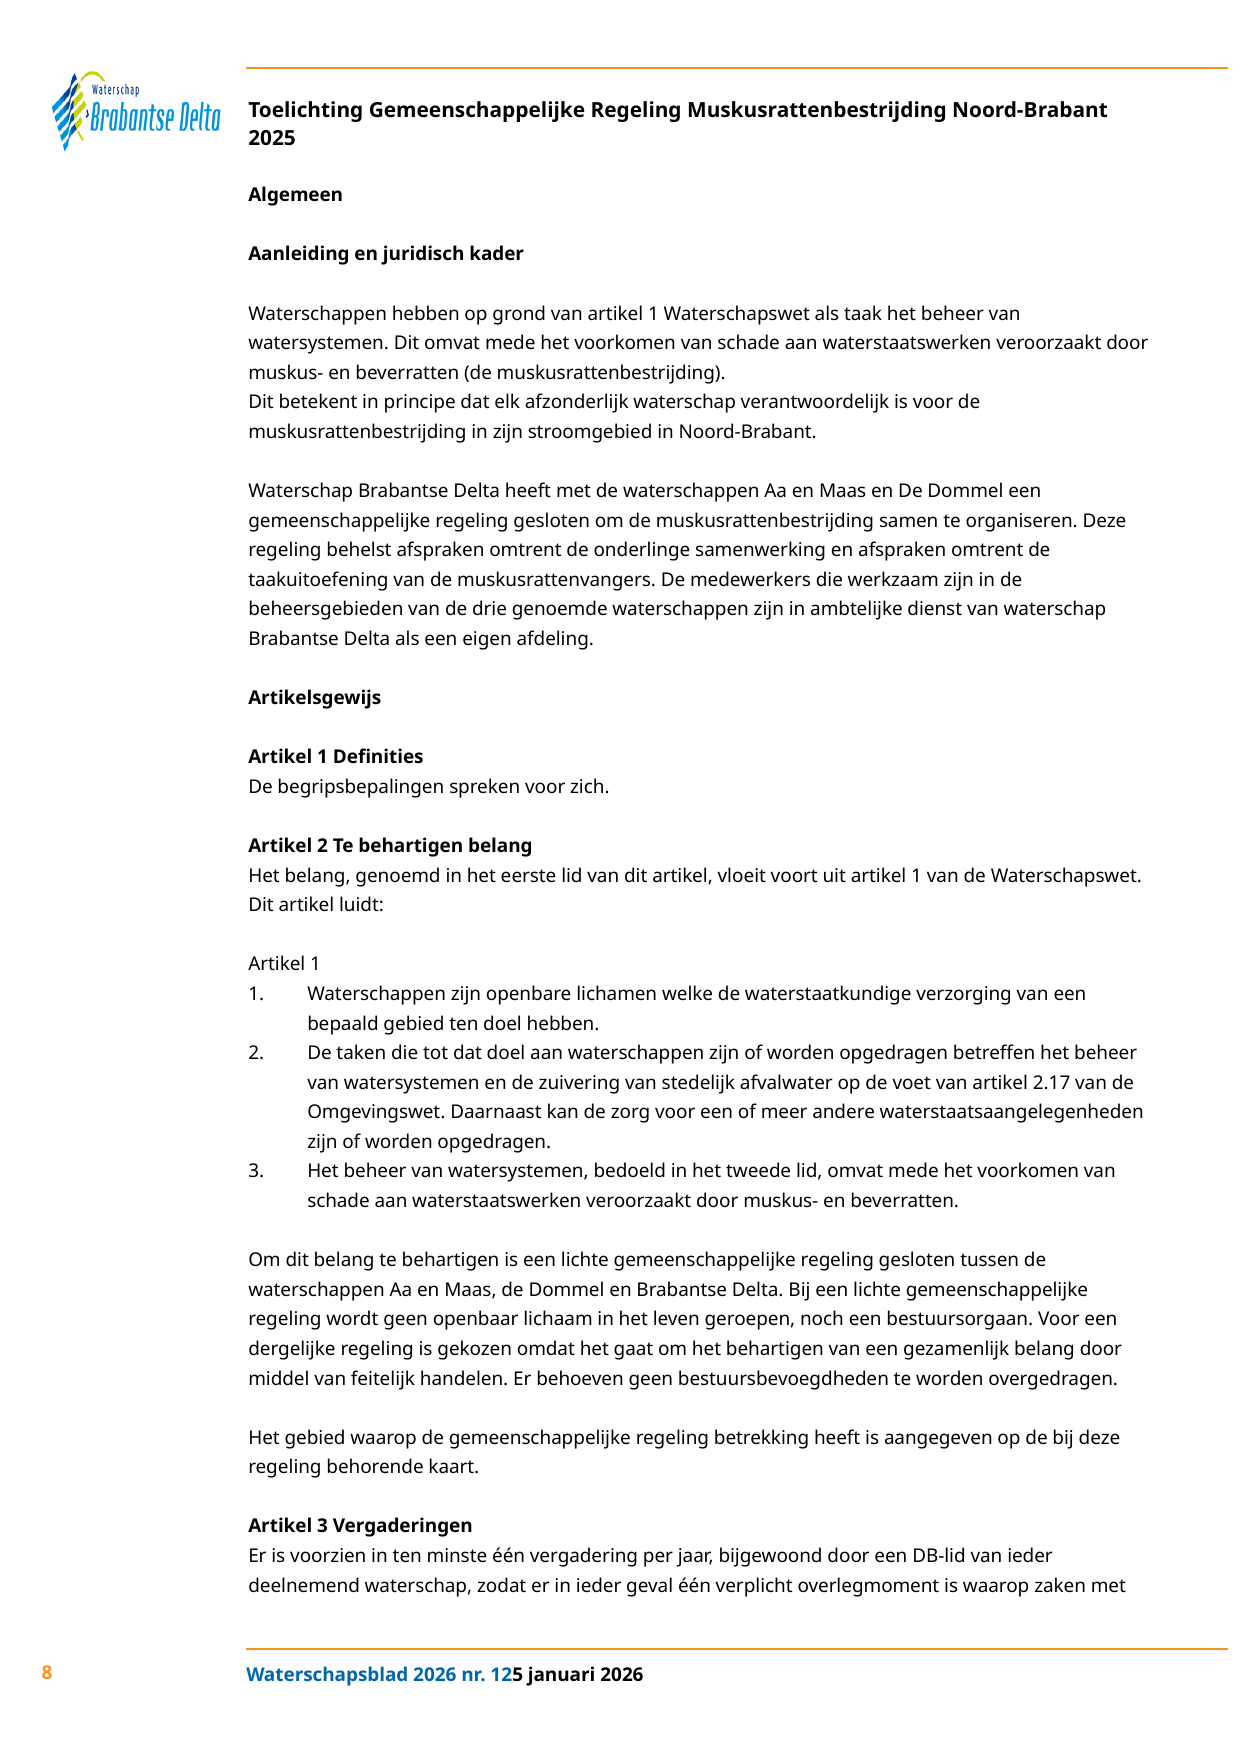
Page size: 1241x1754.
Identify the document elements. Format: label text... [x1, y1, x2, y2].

text Aanleiding en juridisch kader [248, 241, 1152, 266]
text Waterschap Brabantse Delta heeft met de waterschappen Aa en Maas en De Dommel een gemeenschappelijke regeling gesloten om de muskusrattenbestrijding samen te organiseren. Deze regeling behelst afspraken omtrent de onderlinge samenwerking en afspraken omtrent de taakuitoefening van de muskusrattenvangers. De medewerkers die werkzaam zijn in de beheersgebieden van de drie genoemde waterschappen zijn in ambtelijke dienst van waterschap Brabantse Delta als een eigen afdeling. [248, 477, 1152, 651]
text Om dit belang te behartigen is een lichte gemeenschappelijke regeling gesloten tussen de waterschappen Aa en Maas, de Dommel en Brabantse Delta. Bij een lichte gemeenschappelijke regeling wordt geen openbaar lichaam in het leven geroepen, noch een bestuursorgaan. Voor een dergelijke regeling is gekozen omdat het gaat om het behartigen van een gezamenlijk belang door middel van feitelijk handelen. Er behoeven geen bestuursbevoegdheden te worden overgedragen. [248, 1246, 1152, 1390]
text Algemeen [248, 181, 1152, 207]
text Het gebied waarop de gemeenschappelijke regeling betrekking heeft is aangegeven op de bij deze regeling behorende kaart. [248, 1424, 1152, 1479]
text Artikel 2 Te behartigen belang [248, 832, 1152, 858]
text Waterschappen hebben op grond van artikel 1 Waterschapswet als taak het beheer van watersystemen. Dit omvat mede het voorkomen van schade aan waterstaatswerken veroorzaakt door muskus- en beverratten (de muskusrattenbestrijding). [248, 300, 1152, 384]
text Artikel 3 Vergaderingen [248, 1513, 1152, 1538]
text Artikelsgewijs [248, 684, 1152, 710]
list Het beheer van watersystemen, bedoeld in het tweede lid, omvat mede het voorkomen van schade aan waterstaatswerken veroorzaakt door muskus- en beverratten. [248, 1158, 1152, 1213]
list De taken die tot dat doel aan waterschappen zijn of worden opgedragen betreffen het beheer van watersystemen en de zuivering van stedelijk afvalwater op de voet van artikel 2.17 van de Omgevingswet. Daarnaast kan de zorg voor een of meer andere waterstaatsaangelegenheden zijn of worden opgedragen. [248, 1039, 1152, 1154]
list Waterschappen zijn openbare lichamen welke de waterstaatkundige verzorging van een bepaald gebied ten doel hebben. [248, 980, 1152, 1035]
text Artikel 1 Definities [248, 743, 1152, 769]
text Toelichting Gemeenschappelijke Regeling Muskusrattenbestrijding Noord-Brabant 2025 [248, 95, 1152, 152]
text De begripsbepalingen spreken voor zich. [248, 773, 1152, 799]
text Artikel 1 [248, 951, 1152, 976]
text Het belang, genoemd in het eerste lid van dit artikel, vloeit voort uit artikel 1 van de Waterschapswet. Dit artikel luidt: [248, 862, 1152, 917]
picture [41, 47, 231, 172]
text Er is voorzien in ten minste één vergadering per jaar, bijgewoond door een DB-lid van ieder deelnemend waterschap, zodat er in ieder geval één verplicht overlegmoment is waarop zaken met [248, 1542, 1152, 1597]
text Dit betekent in principe dat elk afzonderlijk waterschap verantwoordelijk is voor de muskusrattenbestrijding in zijn stroomgebied in Noord-Brabant. [248, 388, 1152, 444]
